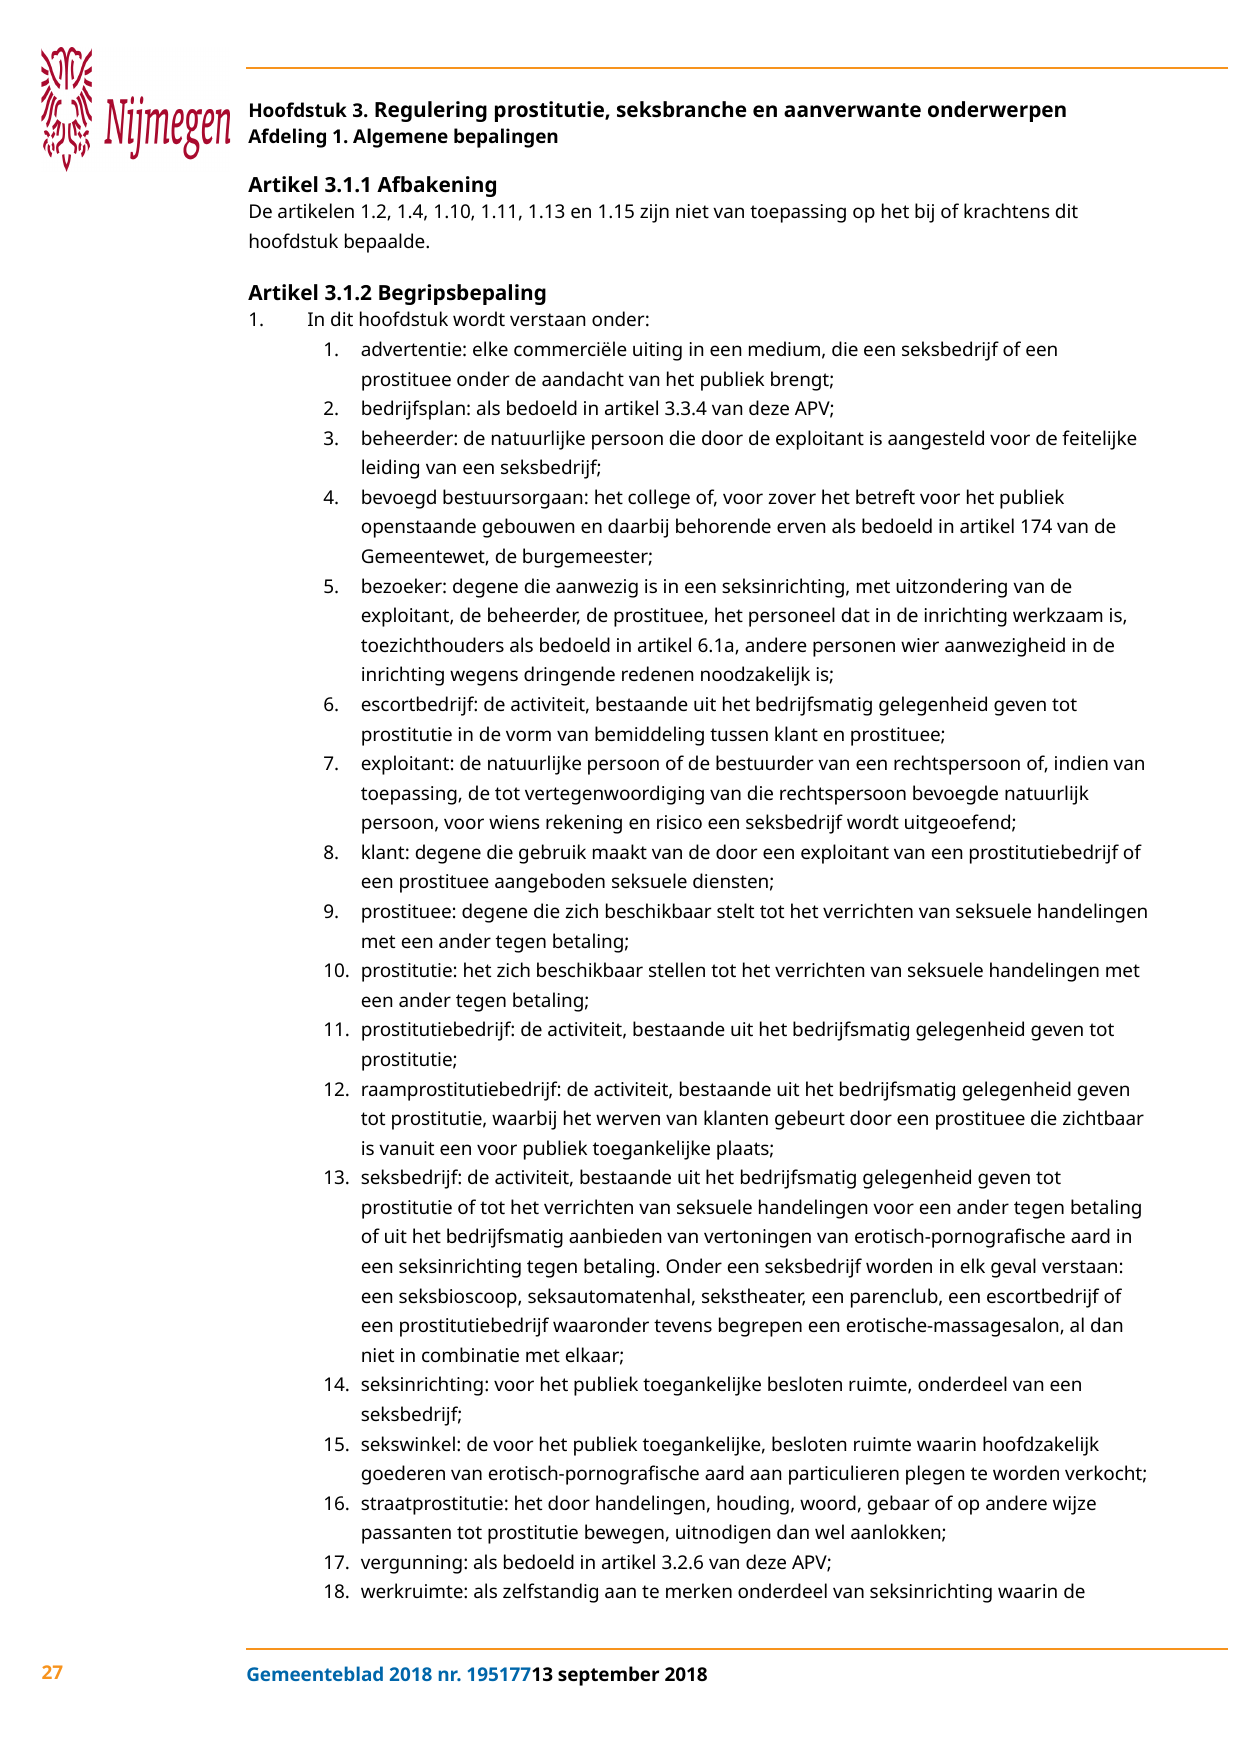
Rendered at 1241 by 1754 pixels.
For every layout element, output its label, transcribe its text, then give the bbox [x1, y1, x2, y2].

text Afdeling 1. Algemene bepalingen [248, 123, 1152, 149]
list exploitant: de natuurlijke persoon of de bestuurder van een rechtspersoon of, indien van toepassing, de tot vertegenwoordiging van die rechtspersoon bevoegde natuurlijk persoon, voor wiens rekening en risico een seksbedrijf wordt uitgeoefend; [323, 750, 1152, 835]
list bedrijfsplan: als bedoeld in artikel 3.3.4 van deze APV; [323, 395, 1152, 421]
list werkruimte: als zelfstandig aan te merken onderdeel van seksinrichting waarin de [323, 1579, 1152, 1604]
list advertentie: elke commerciële uiting in een medium, die een seksbedrijf of een prostituee onder de aandacht van het publiek brengt; [323, 336, 1152, 392]
list seksinrichting: voor het publiek toegankelijke besloten ruimte, onderdeel van een seksbedrijf; [323, 1372, 1152, 1427]
text De artikelen 1.2, 1.4, 1.10, 1.11, 1.13 en 1.15 zijn niet van toepassing op het bij of krachtens dit hoofdstuk bepaalde. [248, 198, 1152, 253]
list escortbedrijf: de activiteit, bestaande uit het bedrijfsmatig gelegenheid geven tot prostitutie in de vorm van bemiddeling tussen klant en prostituee; [323, 691, 1152, 747]
list sekswinkel: de voor het publiek toegankelijke, besloten ruimte waarin hoofdzakelijk goederen van erotisch-pornografische aard aan particulieren plegen te worden verkocht; [323, 1431, 1152, 1486]
list In dit hoofdstuk wordt verstaan onder: [248, 307, 1152, 332]
text Hoofdstuk 3. Regulering prostitutie, seksbranche en aanverwante onderwerpen [248, 95, 1152, 123]
text Artikel 3.1.2 Begripsbepaling [248, 278, 1152, 307]
list straatprostitutie: het door handelingen, houding, woord, gebaar of op andere wijze passanten tot prostitutie bewegen, uitnodigen dan wel aanlokken; [323, 1490, 1152, 1545]
list prostitutiebedrijf: de activiteit, bestaande uit het bedrijfsmatig gelegenheid geven tot prostitutie; [323, 1017, 1152, 1072]
text Artikel 3.1.1 Afbakening [248, 170, 1152, 198]
list seksbedrijf: de activiteit, bestaande uit het bedrijfsmatig gelegenheid geven tot prostitutie of tot het verrichten van seksuele handelingen voor een ander tegen betaling of uit het bedrijfsmatig aanbieden van vertoningen van erotisch-pornografische aard in een seksinrichting tegen betaling. Onder een seksbedrijf worden in elk geval verstaan: een seksbioscoop, seksautomatenhal, sekstheater, een parenclub, een escortbedrijf of een prostitutiebedrijf waaronder tevens begrepen een erotische-massagesalon, al dan niet in combinatie met elkaar; [323, 1164, 1152, 1368]
list raamprostitutiebedrijf: de activiteit, bestaande uit het bedrijfsmatig gelegenheid geven tot prostitutie, waarbij het werven van klanten gebeurt door een prostituee die zichtbaar is vanuit een voor publiek toegankelijke plaats; [323, 1076, 1152, 1161]
list klant: degene die gebruik maakt van de door een exploitant van een prostitutiebedrijf of een prostituee aangeboden seksuele diensten; [323, 839, 1152, 894]
list bezoeker: degene die aanwezig is in een seksinrichting, met uitzondering van de exploitant, de beheerder, de prostituee, het personeel dat in de inrichting werkzaam is, toezichthouders als bedoeld in artikel 6.1a, andere personen wier aanwezigheid in de inrichting wegens dringende redenen noodzakelijk is; [323, 573, 1152, 687]
list beheerder: de natuurlijke persoon die door de exploitant is aangesteld voor de feitelijke leiding van een seksbedrijf; [323, 425, 1152, 480]
list bevoegd bestuursorgaan: het college of, voor zover het betreft voor het publiek openstaande gebouwen en daarbij behorende erven als bedoeld in artikel 174 van de Gemeentewet, de burgemeester; [323, 484, 1152, 569]
picture [41, 47, 231, 172]
list prostitutie: het zich beschikbaar stellen tot het verrichten van seksuele handelingen met een ander tegen betaling; [323, 957, 1152, 1013]
list vergunning: als bedoeld in artikel 3.2.6 van deze APV; [323, 1549, 1152, 1575]
list prostituee: degene die zich beschikbaar stelt tot het verrichten van seksuele handelingen met een ander tegen betaling; [323, 898, 1152, 954]
